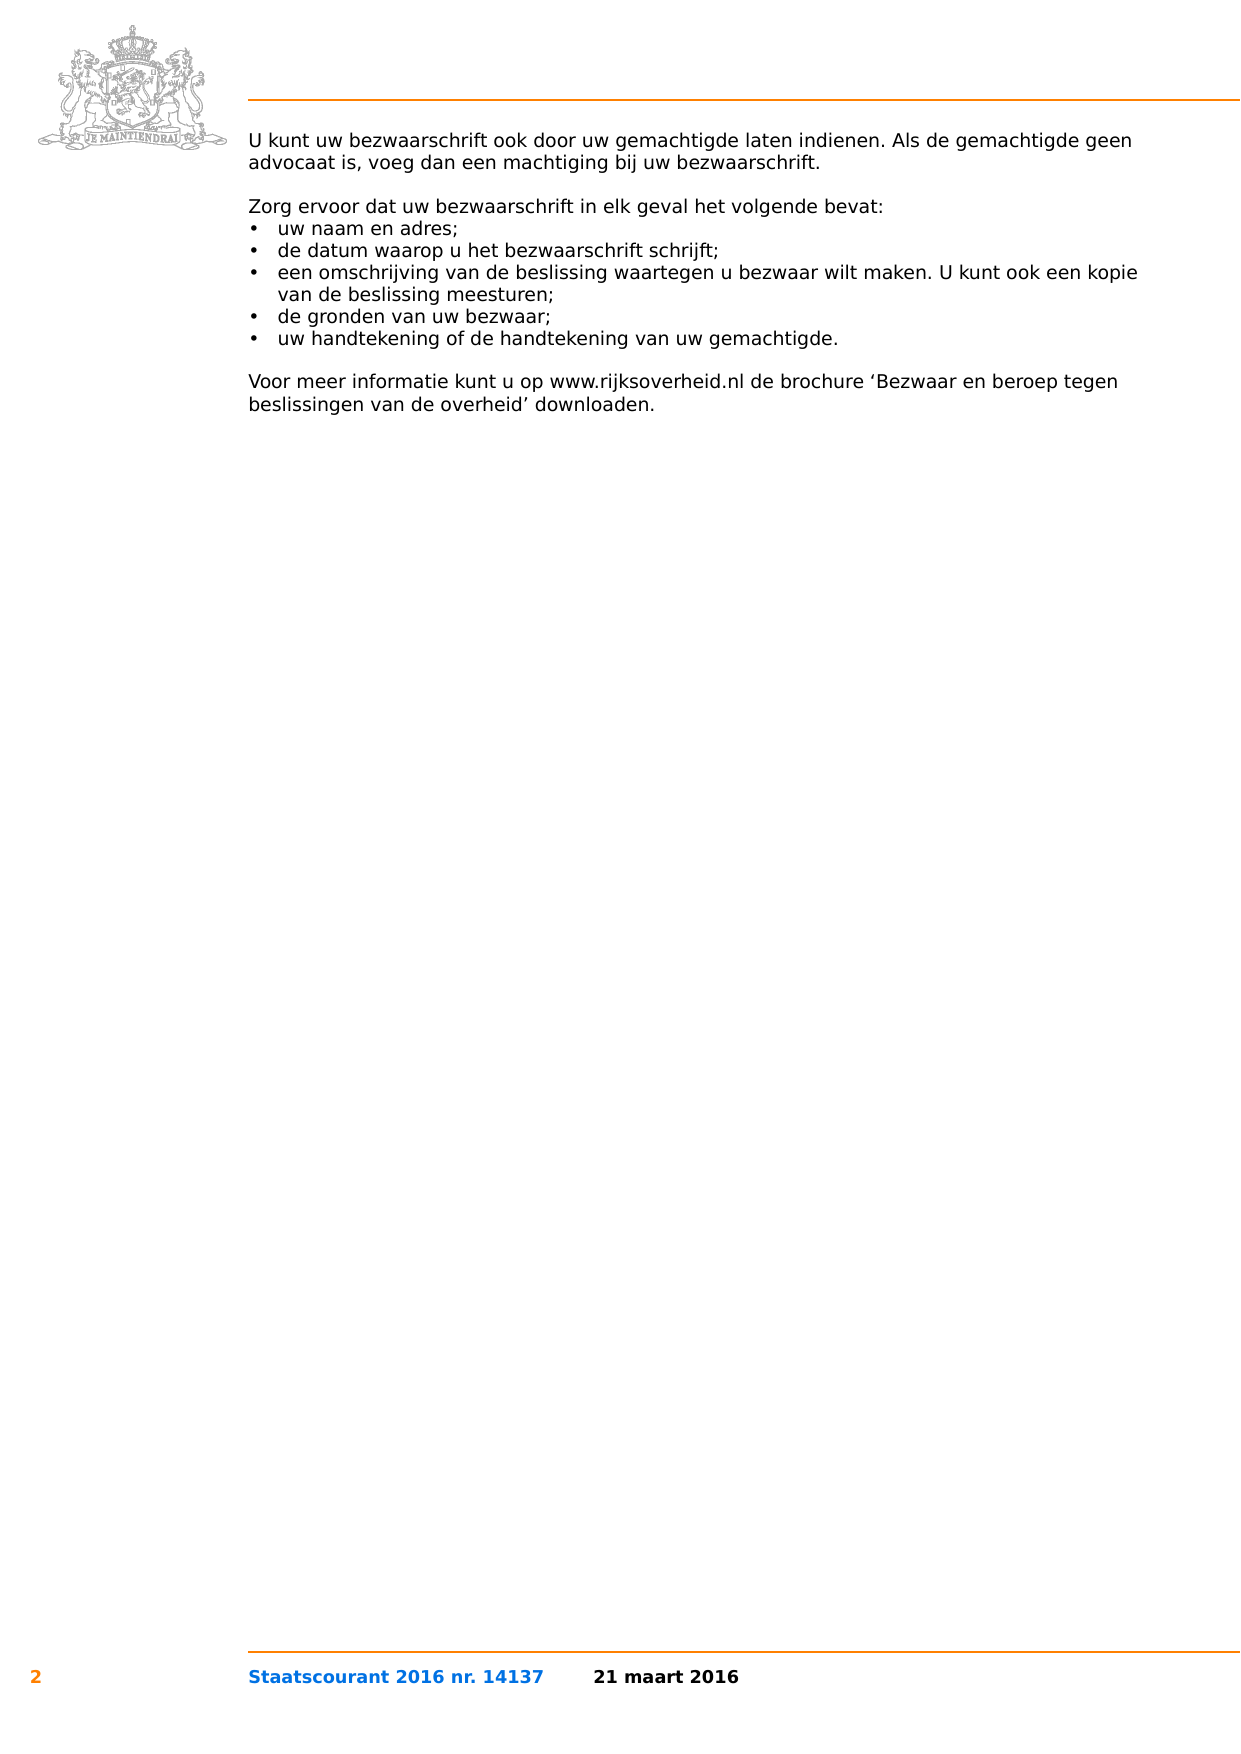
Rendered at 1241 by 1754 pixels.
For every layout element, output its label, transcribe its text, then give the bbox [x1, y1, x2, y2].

text • uw handtekening of de handtekening van uw gemachtigde. [248, 328, 1163, 349]
text • de datum waarop u het bezwaarschrift schrijft; [248, 240, 1163, 262]
text • de gronden van uw bezwaar; [248, 306, 1163, 328]
picture [38, 25, 227, 150]
text • uw naam en adres; [248, 218, 1163, 240]
text U kunt uw bezwaarschrift ook door uw gemachtigde laten indienen. Als de gemachtigde geen advocaat is, voeg dan een machtiging bij uw bezwaarschrift. [248, 130, 1163, 174]
text Zorg ervoor dat uw bezwaarschrift in elk geval het volgende bevat: [248, 196, 1163, 218]
text • een omschrijving van de beslissing waartegen u bezwaar wilt maken. U kunt ook een kopie van de beslissing meesturen; [248, 262, 1163, 306]
text Voor meer informatie kunt u op www.rijksoverheid.nl de brochure ‘Bezwaar en beroep tegen beslissingen van de overheid’ downloaden. [248, 371, 1163, 415]
